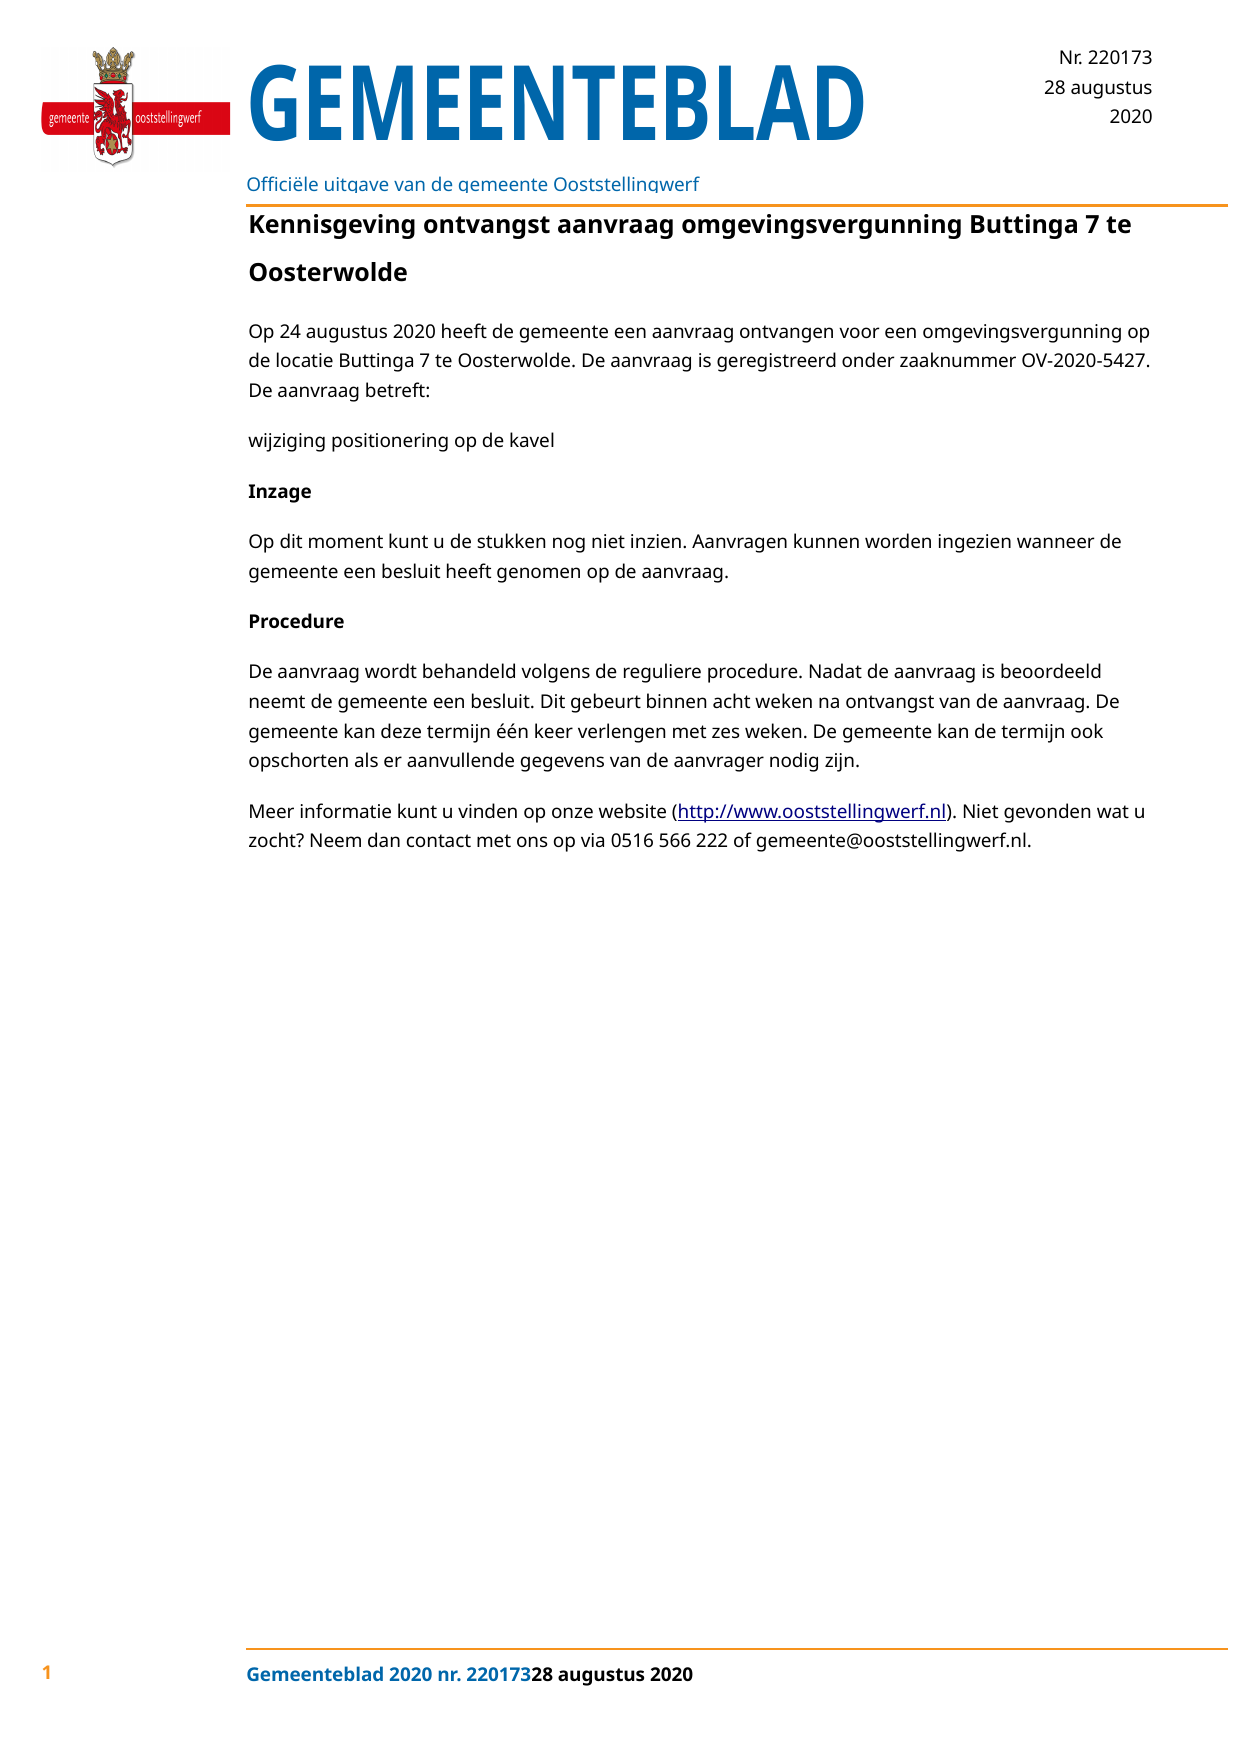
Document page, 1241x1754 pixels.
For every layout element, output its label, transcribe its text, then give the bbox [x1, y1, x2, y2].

text Meer informatie kunt u vinden op onze website (http://www.ooststellingwerf.nl). Niet gevonden wat u zocht? Neem dan contact met ons op via 0516 566 222 of gemeente@ooststellingwerf.nl. [248, 798, 1152, 853]
text Op 24 augustus 2020 heeft de gemeente een aanvraag ontvangen voor een omgevingsvergunning op de locatie Buttinga 7 te Oosterwolde. De aanvraag is geregistreerd onder zaaknummer OV-2020-5427. De aanvraag betreft: [248, 318, 1152, 403]
text Procedure [248, 608, 1152, 634]
text Op dit moment kunt u de stukken nog niet inzien. Aanvragen kunnen worden ingezien wanneer de gemeente een besluit heeft genomen op de aanvraag. [248, 528, 1152, 584]
text De aanvraag wordt behandeld volgens de reguliere procedure. Nadat de aanvraag is beoordeeld neemt de gemeente een besluit. Dit gebeurt binnen acht weken na ontvangst van de aanvraag. De gemeente kan deze termijn één keer verlengen met zes weken. De gemeente kan de termijn ook opschorten als er aanvullende gegevens van de aanvrager nodig zijn. [248, 659, 1152, 773]
picture [41, 47, 231, 172]
text Inzage [248, 478, 1152, 504]
text wijziging positionering op de kavel [248, 427, 1152, 453]
text Kennisgeving ontvangst aanvraag omgevingsvergunning Buttinga 7 te Oosterwolde [248, 207, 1152, 288]
